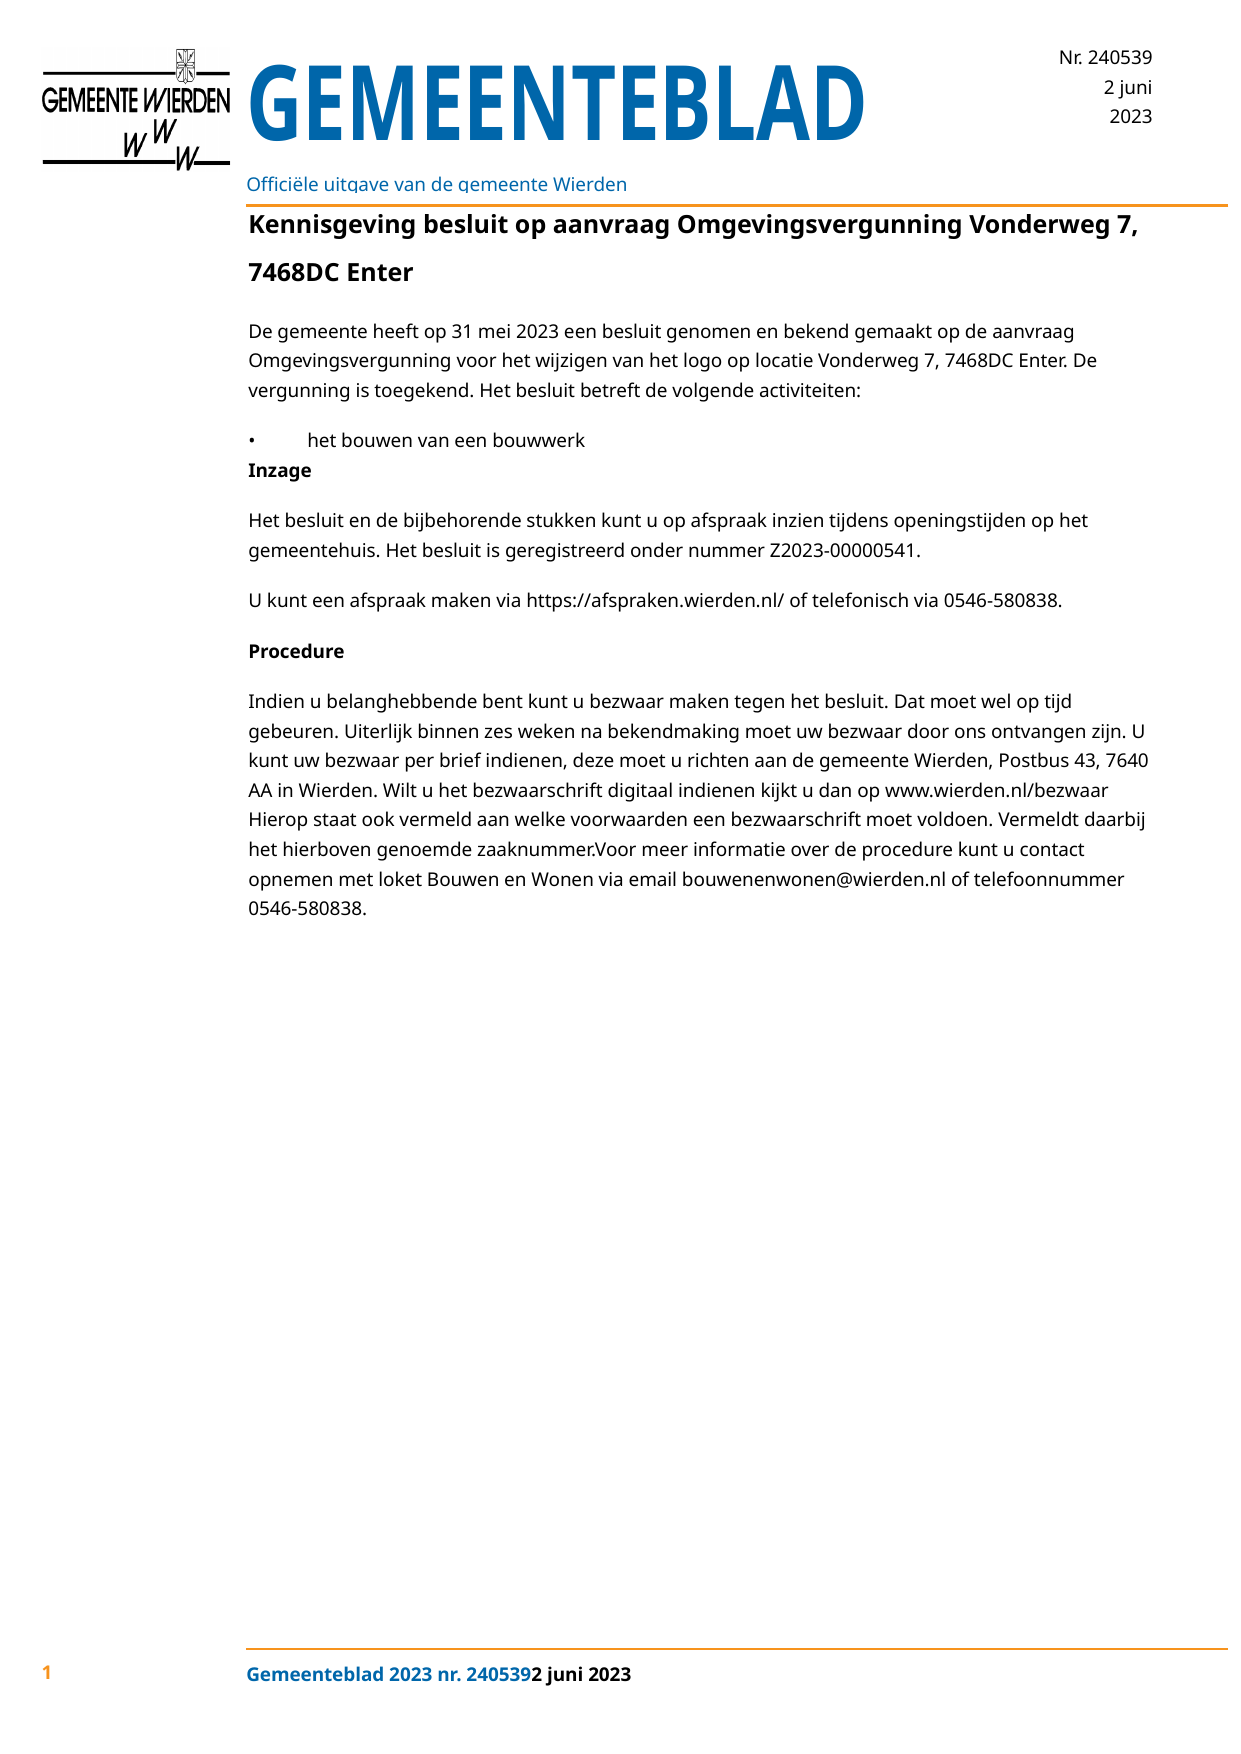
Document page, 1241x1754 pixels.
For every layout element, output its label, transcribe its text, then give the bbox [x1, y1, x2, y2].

text Het besluit en de bijbehorende stukken kunt u op afspraak inzien tijdens openingstijden op het gemeentehuis. Het besluit is geregistreerd onder nummer Z2023-00000541. [248, 507, 1152, 563]
text Kennisgeving besluit op aanvraag Omgevingsvergunning Vonderweg 7, 7468DC Enter [248, 207, 1152, 288]
text De gemeente heeft op 31 mei 2023 een besluit genomen en bekend gemaakt op de aanvraag Omgevingsvergunning voor het wijzigen van het logo op locatie Vonderweg 7, 7468DC Enter. De vergunning is toegekend. Het besluit betreft de volgende activiteiten: [248, 318, 1152, 403]
text Indien u belanghebbende bent kunt u bezwaar maken tegen het besluit. Dat moet wel op tijd gebeuren. Uiterlijk binnen zes weken na bekendmaking moet uw bezwaar door ons ontvangen zijn. U kunt uw bezwaar per brief indienen, deze moet u richten aan de gemeente Wierden, Postbus 43, 7640 AA in Wierden. Wilt u het bezwaarschrift digitaal indienen kijkt u dan op www.wierden.nl/bezwaar Hierop staat ook vermeld aan welke voorwaarden een bezwaarschrift moet voldoen. Vermeldt daarbij het hierboven genoemde zaaknummer.Voor meer informatie over de procedure kunt u contact opnemen met loket Bouwen en Wonen via email bouwenenwonen@wierden.nl of telefoonnummer 0546-580838. [248, 688, 1152, 921]
text Procedure [248, 638, 1152, 664]
text Inzage [248, 457, 1152, 483]
list het bouwen van een bouwwerk [248, 427, 1152, 453]
picture [41, 47, 231, 172]
text U kunt een afspraak maken via https://afspraken.wierden.nl/ of telefonisch via 0546-580838. [248, 587, 1152, 613]
